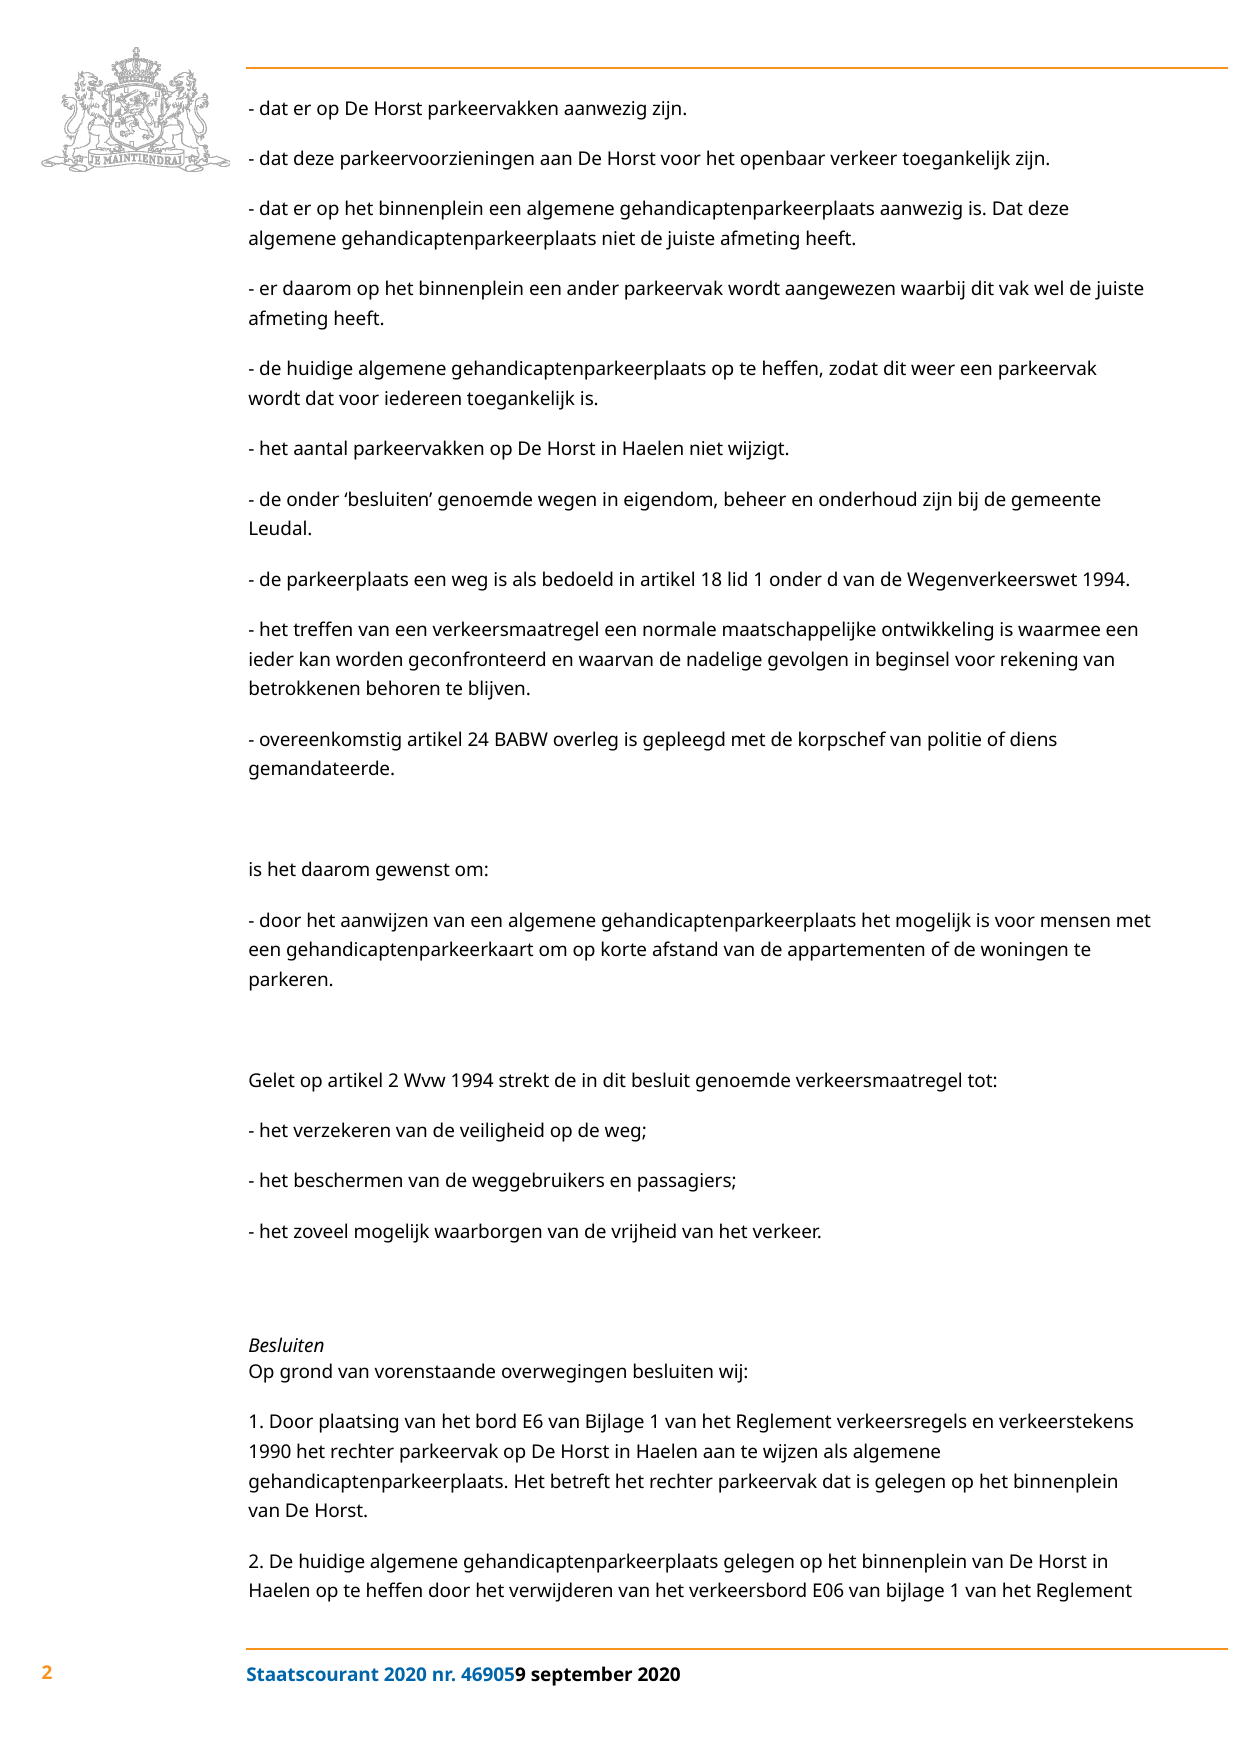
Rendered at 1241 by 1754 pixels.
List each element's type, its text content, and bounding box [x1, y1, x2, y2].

text - dat deze parkeervoorzieningen aan De Horst voor het openbaar verkeer toegankelijk zijn. [248, 145, 1152, 171]
text - overeenkomstig artikel 24 BABW overleg is gepleegd met de korpschef van politie of diens gemandateerde. [248, 726, 1152, 781]
text 2. De huidige algemene gehandicaptenparkeerplaats gelegen op het binnenplein van De Horst in Haelen op te heffen door het verwijderen van het verkeersbord E06 van bijlage 1 van het Reglement [248, 1548, 1152, 1603]
text Gelet op artikel 2 Wvw 1994 strekt de in dit besluit genoemde verkeersmaatregel tot: [248, 1067, 1152, 1093]
text - dat er op De Horst parkeervakken aanwezig zijn. [248, 95, 1152, 121]
text - het aantal parkeervakken op De Horst in Haelen niet wijzigt. [248, 436, 1152, 461]
text - de onder ‘besluiten’ genoemde wegen in eigendom, beheer en onderhoud zijn bij de gemeente Leudal. [248, 486, 1152, 541]
text - de parkeerplaats een weg is als bedoeld in artikel 18 lid 1 onder d van de Wegenverkeerswet 1994. [248, 566, 1152, 592]
text - er daarom op het binnenplein een ander parkeervak wordt aangewezen waarbij dit vak wel de juiste afmeting heeft. [248, 276, 1152, 331]
text - door het aanwijzen van een algemene gehandicaptenparkeerplaats het mogelijk is voor mensen met een gehandicaptenparkeerkaart om op korte afstand van de appartementen of de woningen te parkeren. [248, 907, 1152, 992]
text is het daarom gewenst om: [248, 856, 1152, 882]
text Op grond van vorenstaande overwegingen besluiten wij: [248, 1358, 1152, 1384]
text - de huidige algemene gehandicaptenparkeerplaats op te heffen, zodat dit weer een parkeervak wordt dat voor iedereen toegankelijk is. [248, 356, 1152, 411]
text - het zoveel mogelijk waarborgen van de vrijheid van het verkeer. [248, 1218, 1152, 1244]
text - dat er op het binnenplein een algemene gehandicaptenparkeerplaats aanwezig is. Dat deze algemene gehandicaptenparkeerplaats niet de juiste afmeting heeft. [248, 196, 1152, 251]
picture [41, 47, 231, 172]
text - het verzekeren van de veiligheid op de weg; [248, 1117, 1152, 1143]
text - het beschermen van de weggebruikers en passagiers; [248, 1168, 1152, 1193]
text - het treffen van een verkeersmaatregel een normale maatschappelijke ontwikkeling is waarmee een ieder kan worden geconfronteerd en waarvan de nadelige gevolgen in beginsel voor rekening van betrokkenen behoren te blijven. [248, 616, 1152, 701]
text Besluiten [248, 1332, 1152, 1358]
text 1. Door plaatsing van het bord E6 van Bijlage 1 van het Reglement verkeersregels en verkeerstekens 1990 het rechter parkeervak op De Horst in Haelen aan te wijzen als algemene gehandicaptenparkeerplaats. Het betreft het rechter parkeervak dat is gelegen op het binnenplein van De Horst. [248, 1409, 1152, 1523]
